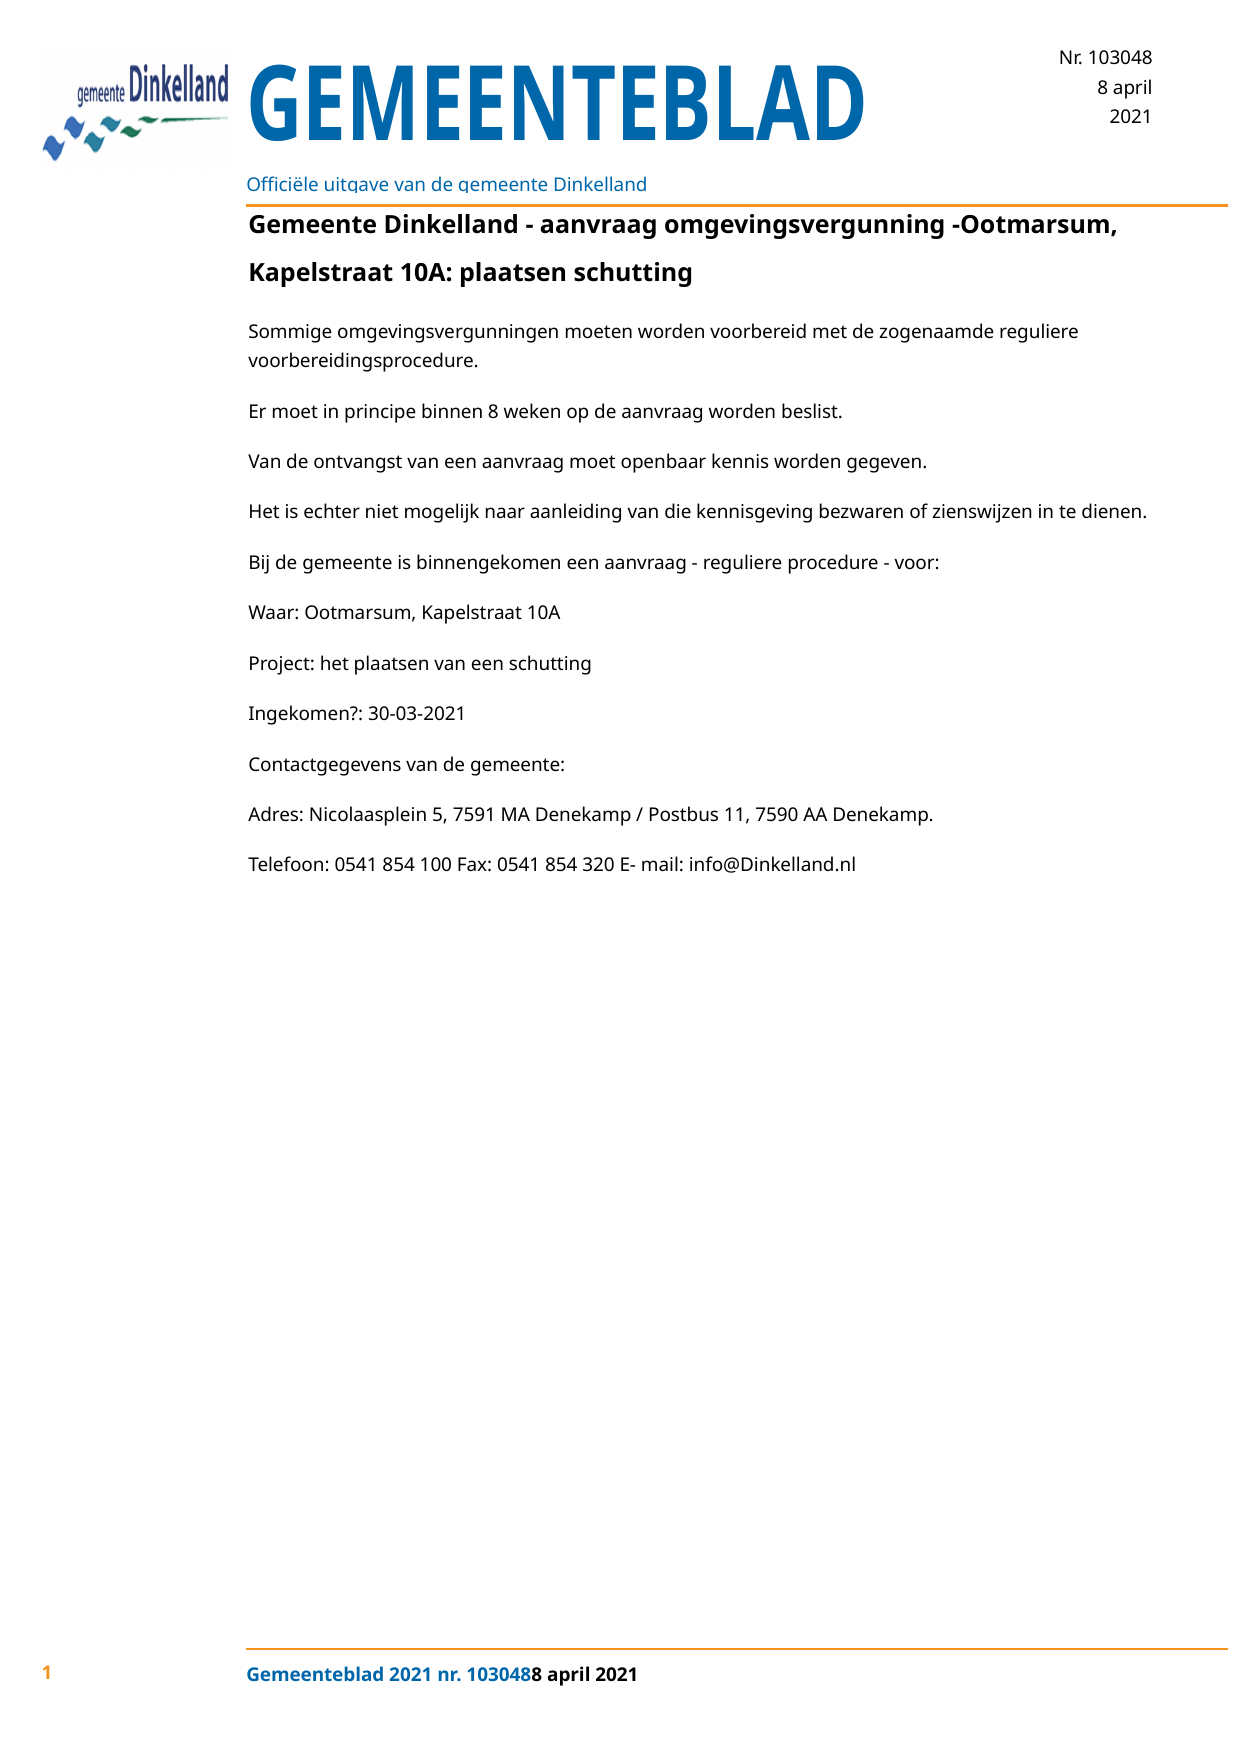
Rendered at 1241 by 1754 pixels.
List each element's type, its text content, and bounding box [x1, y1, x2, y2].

text Gemeente Dinkelland - aanvraag omgevingsvergunning -Ootmarsum, Kapelstraat 10A: plaatsen schutting [248, 207, 1152, 288]
text Van de ontvangst van een aanvraag moet openbaar kennis worden gegeven. [248, 448, 1152, 474]
picture [41, 47, 231, 172]
text Waar: Ootmarsum, Kapelstraat 10A [248, 599, 1152, 625]
text Contactgegevens van de gemeente: [248, 751, 1152, 777]
text Project: het plaatsen van een schutting [248, 650, 1152, 676]
text Ingekomen?: 30-03-2021 [248, 700, 1152, 726]
text Telefoon: 0541 854 100 Fax: 0541 854 320 E- mail: info@Dinkelland.nl [248, 852, 1152, 877]
text Adres: Nicolaasplein 5, 7591 MA Denekamp / Postbus 11, 7590 AA Denekamp. [248, 801, 1152, 827]
text Bij de gemeente is binnengekomen een aanvraag - reguliere procedure - voor: [248, 549, 1152, 575]
text Er moet in principe binnen 8 weken op de aanvraag worden beslist. [248, 398, 1152, 424]
text Het is echter niet mogelijk naar aanleiding van die kennisgeving bezwaren of zienswijzen in te dienen. [248, 499, 1152, 524]
text Sommige omgevingsvergunningen moeten worden voorbereid met de zogenaamde reguliere voorbereidingsprocedure. [248, 318, 1152, 373]
